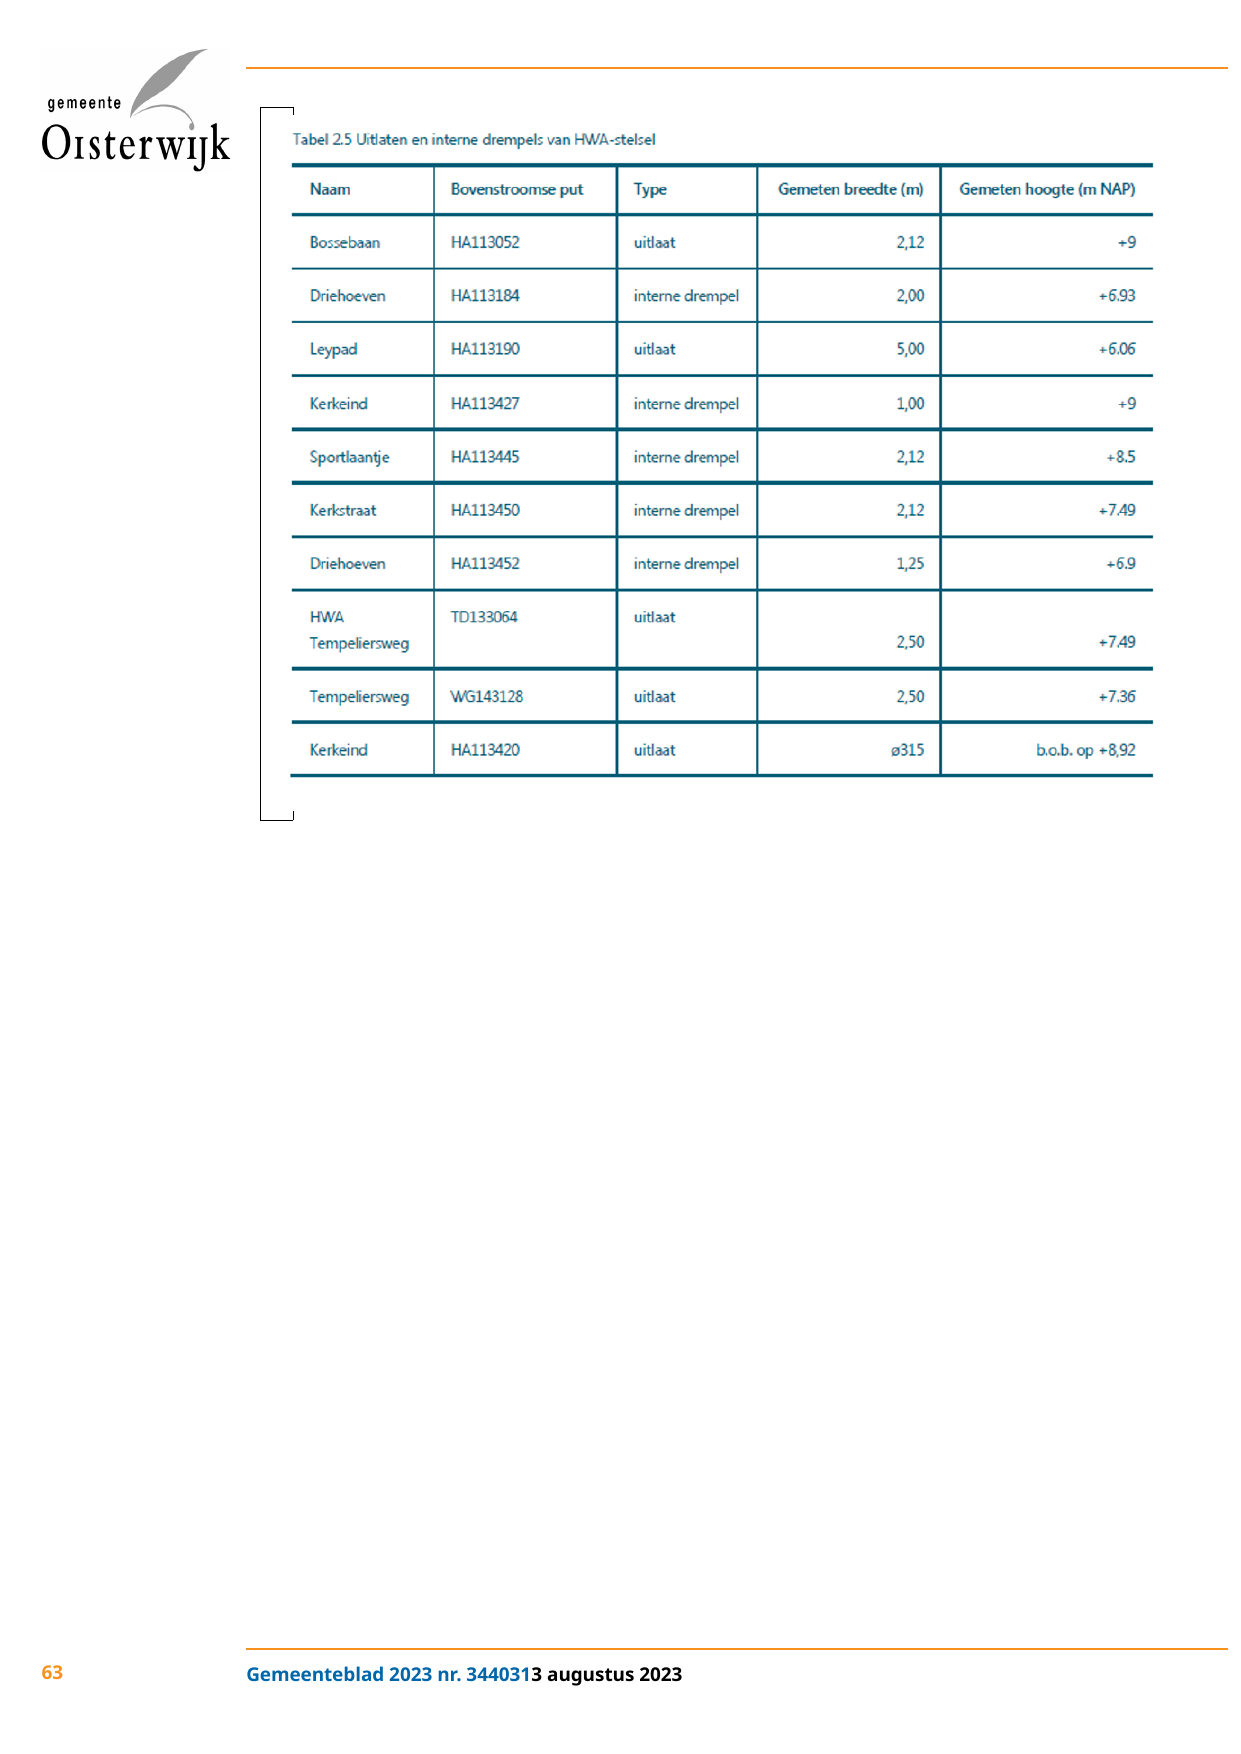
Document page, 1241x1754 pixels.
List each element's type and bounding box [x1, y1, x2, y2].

picture [41, 47, 231, 172]
picture [268, 115, 1173, 811]
